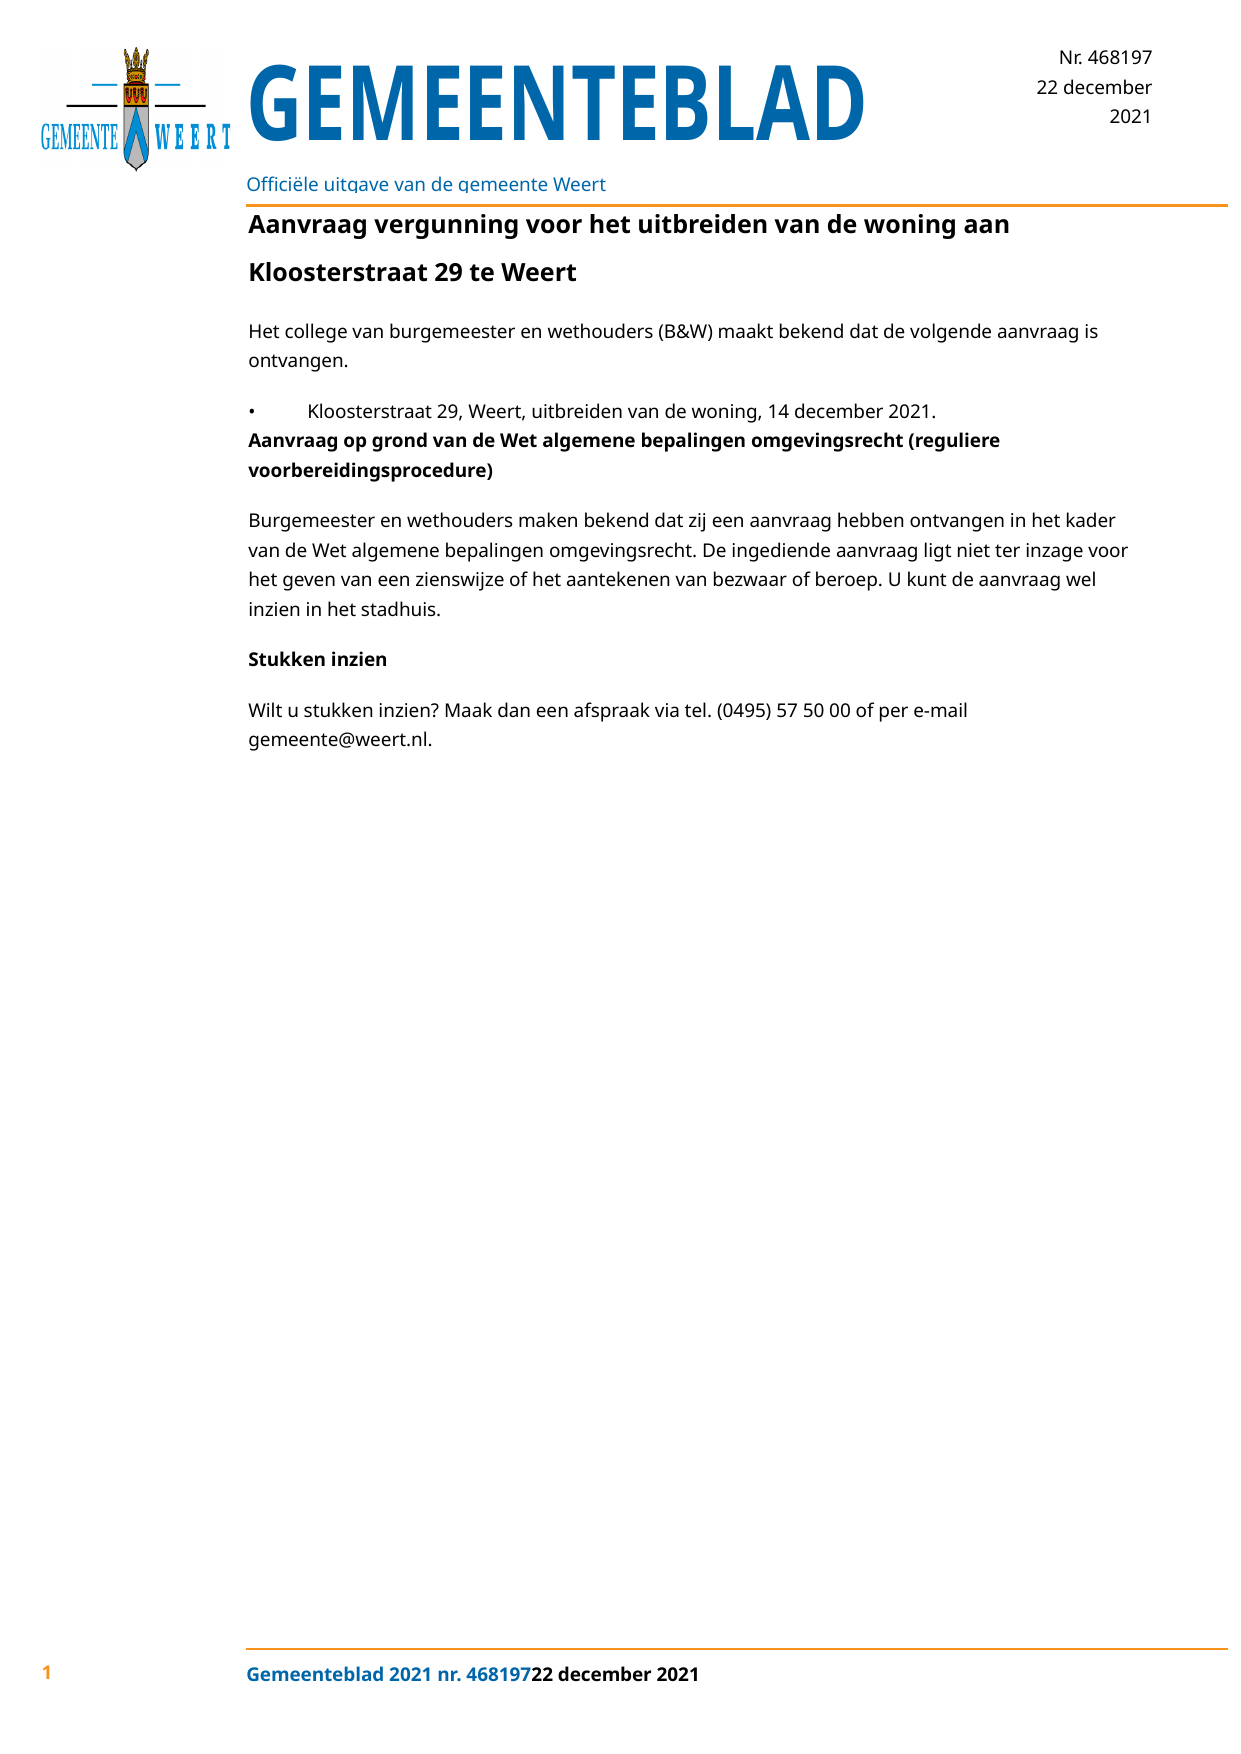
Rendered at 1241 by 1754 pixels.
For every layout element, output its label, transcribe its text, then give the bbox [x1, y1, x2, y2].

text Burgemeester en wethouders maken bekend dat zij een aanvraag hebben ontvangen in het kader van de Wet algemene bepalingen omgevingsrecht. De ingediende aanvraag ligt niet ter inzage voor het geven van een zienswijze of het aantekenen van bezwaar of beroep. U kunt de aanvraag wel inzien in het stadhuis. [248, 507, 1152, 622]
picture [41, 47, 231, 172]
list Kloosterstraat 29, Weert, uitbreiden van de woning, 14 december 2021. [248, 398, 1152, 424]
text Stukken inzien [248, 647, 1152, 672]
text Het college van burgemeester en wethouders (B&W) maakt bekend dat de volgende aanvraag is ontvangen. [248, 318, 1152, 373]
text Aanvraag op grond van de Wet algemene bepalingen omgevingsrecht (reguliere voorbereidingsprocedure) [248, 427, 1152, 483]
text Aanvraag vergunning voor het uitbreiden van de woning aan Kloosterstraat 29 te Weert [248, 207, 1152, 288]
text Wilt u stukken inzien? Maak dan een afspraak via tel. (0495) 57 50 00 of per e-mail gemeente@weert.nl. [248, 697, 1152, 752]
